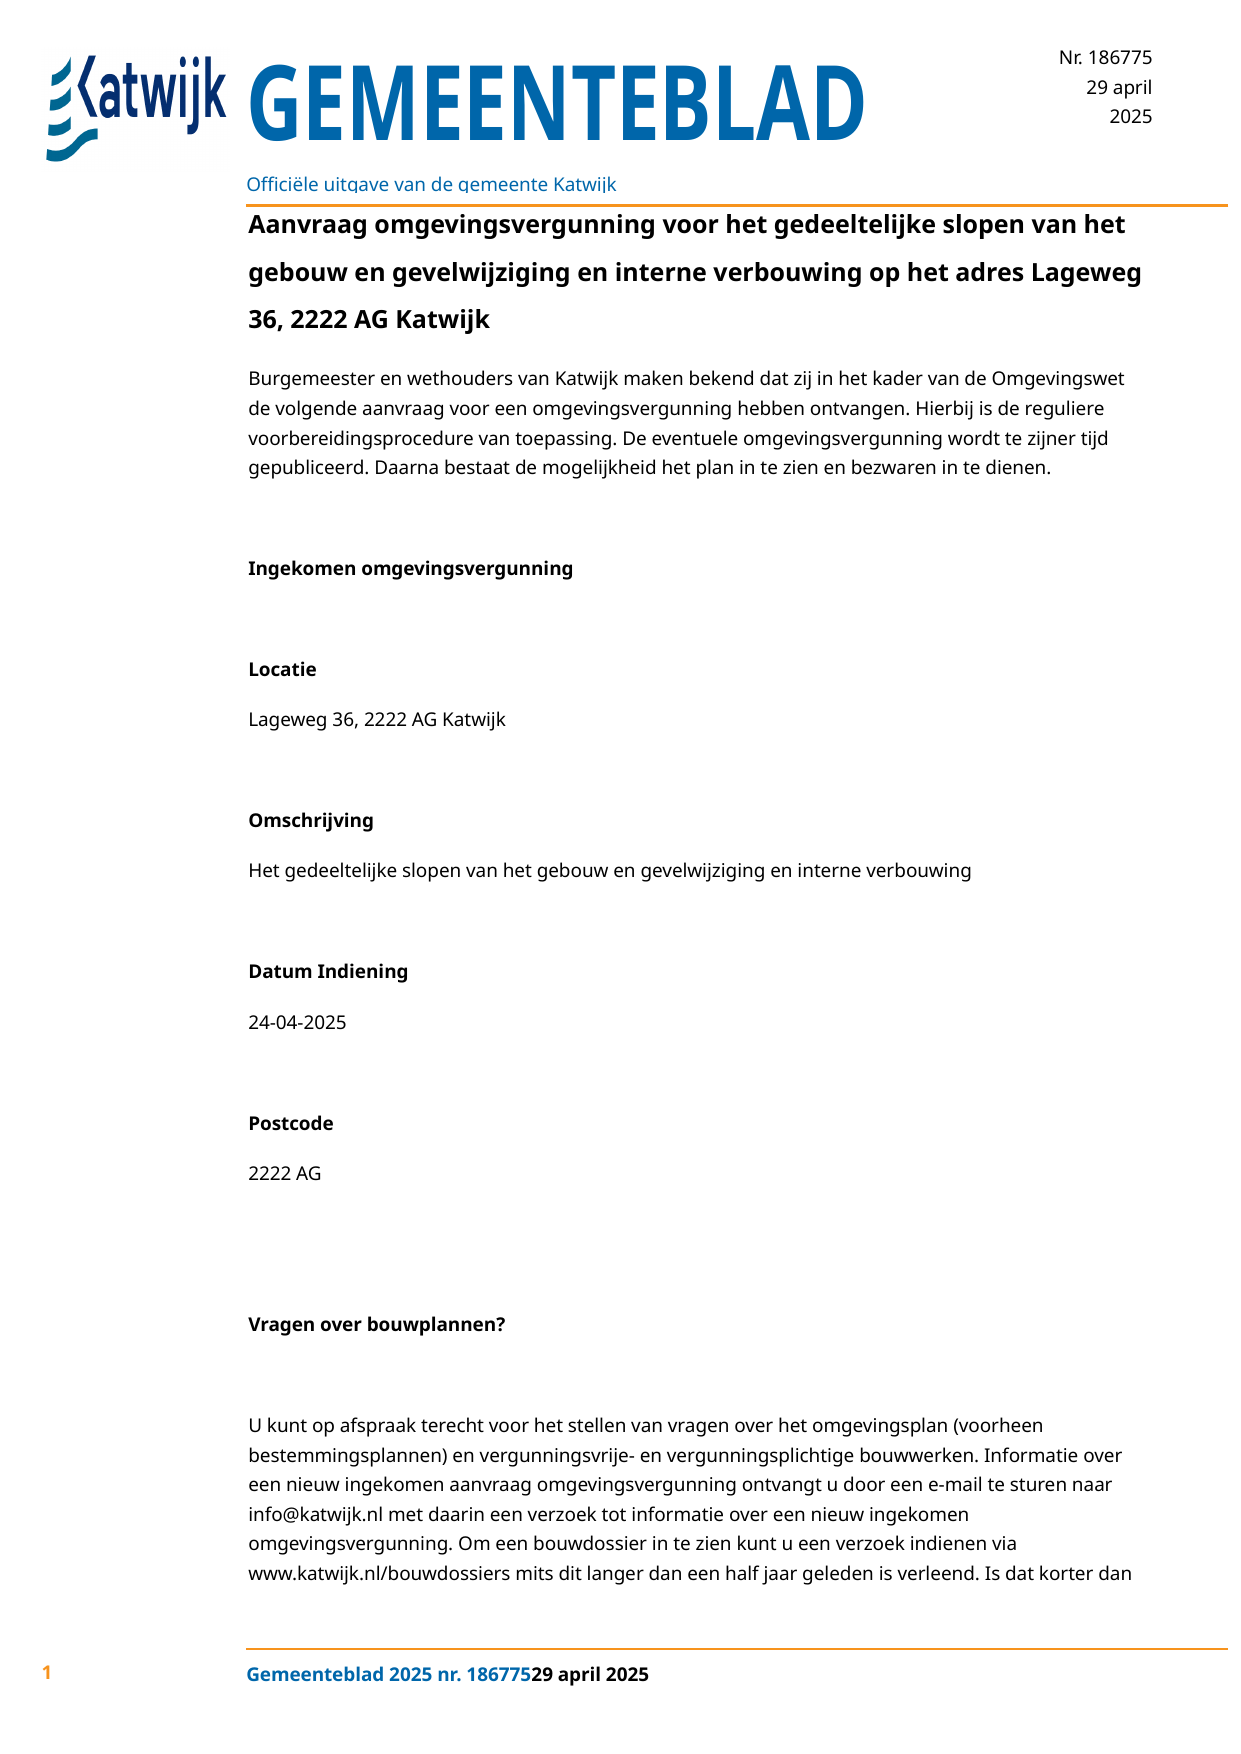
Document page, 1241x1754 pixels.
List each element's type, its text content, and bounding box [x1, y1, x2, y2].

text Datum Indiening [248, 958, 1152, 984]
text Lageweg 36, 2222 AG Katwijk [248, 706, 1152, 732]
text 24-04-2025 [248, 1009, 1152, 1034]
text 2222 AG [248, 1160, 1152, 1186]
text Het gedeeltelijke slopen van het gebouw en gevelwijziging en interne verbouwing [248, 858, 1152, 883]
text Ingekomen omgevingsvergunning [248, 555, 1152, 581]
text Vragen over bouwplannen? [248, 1311, 1152, 1337]
text Omschrijving [248, 807, 1152, 833]
text Burgemeester en wethouders van Katwijk maken bekend dat zij in het kader van de Omgevingswet de volgende aanvraag voor een omgevingsvergunning hebben ontvangen. Hierbij is de reguliere voorbereidingsprocedure van toepassing. De eventuele omgevingsvergunning wordt te zijner tijd gepubliceerd. Daarna bestaat de mogelijkheid het plan in te zien en bezwaren in te dienen. [248, 366, 1152, 480]
text U kunt op afspraak terecht voor het stellen van vragen over het omgevingsplan (voorheen bestemmingsplannen) en vergunningsvrije- en vergunningsplichtige bouwwerken. Informatie over een nieuw ingekomen aanvraag omgevingsvergunning ontvangt u door een e-mail te sturen naar info@katwijk.nl met daarin een verzoek tot informatie over een nieuw ingekomen omgevingsvergunning. Om een bouwdossier in te zien kunt u een verzoek indienen via www.katwijk.nl/bouwdossiers mits dit langer dan een half jaar geleden is verleend. Is dat korter dan [248, 1412, 1152, 1586]
text Aanvraag omgevingsvergunning voor het gedeeltelijke slopen van het gebouw en gevelwijziging en interne verbouwing op het adres Lageweg 36, 2222 AG Katwijk [248, 207, 1152, 336]
text Postcode [248, 1110, 1152, 1135]
picture [41, 47, 231, 172]
text Locatie [248, 656, 1152, 682]
